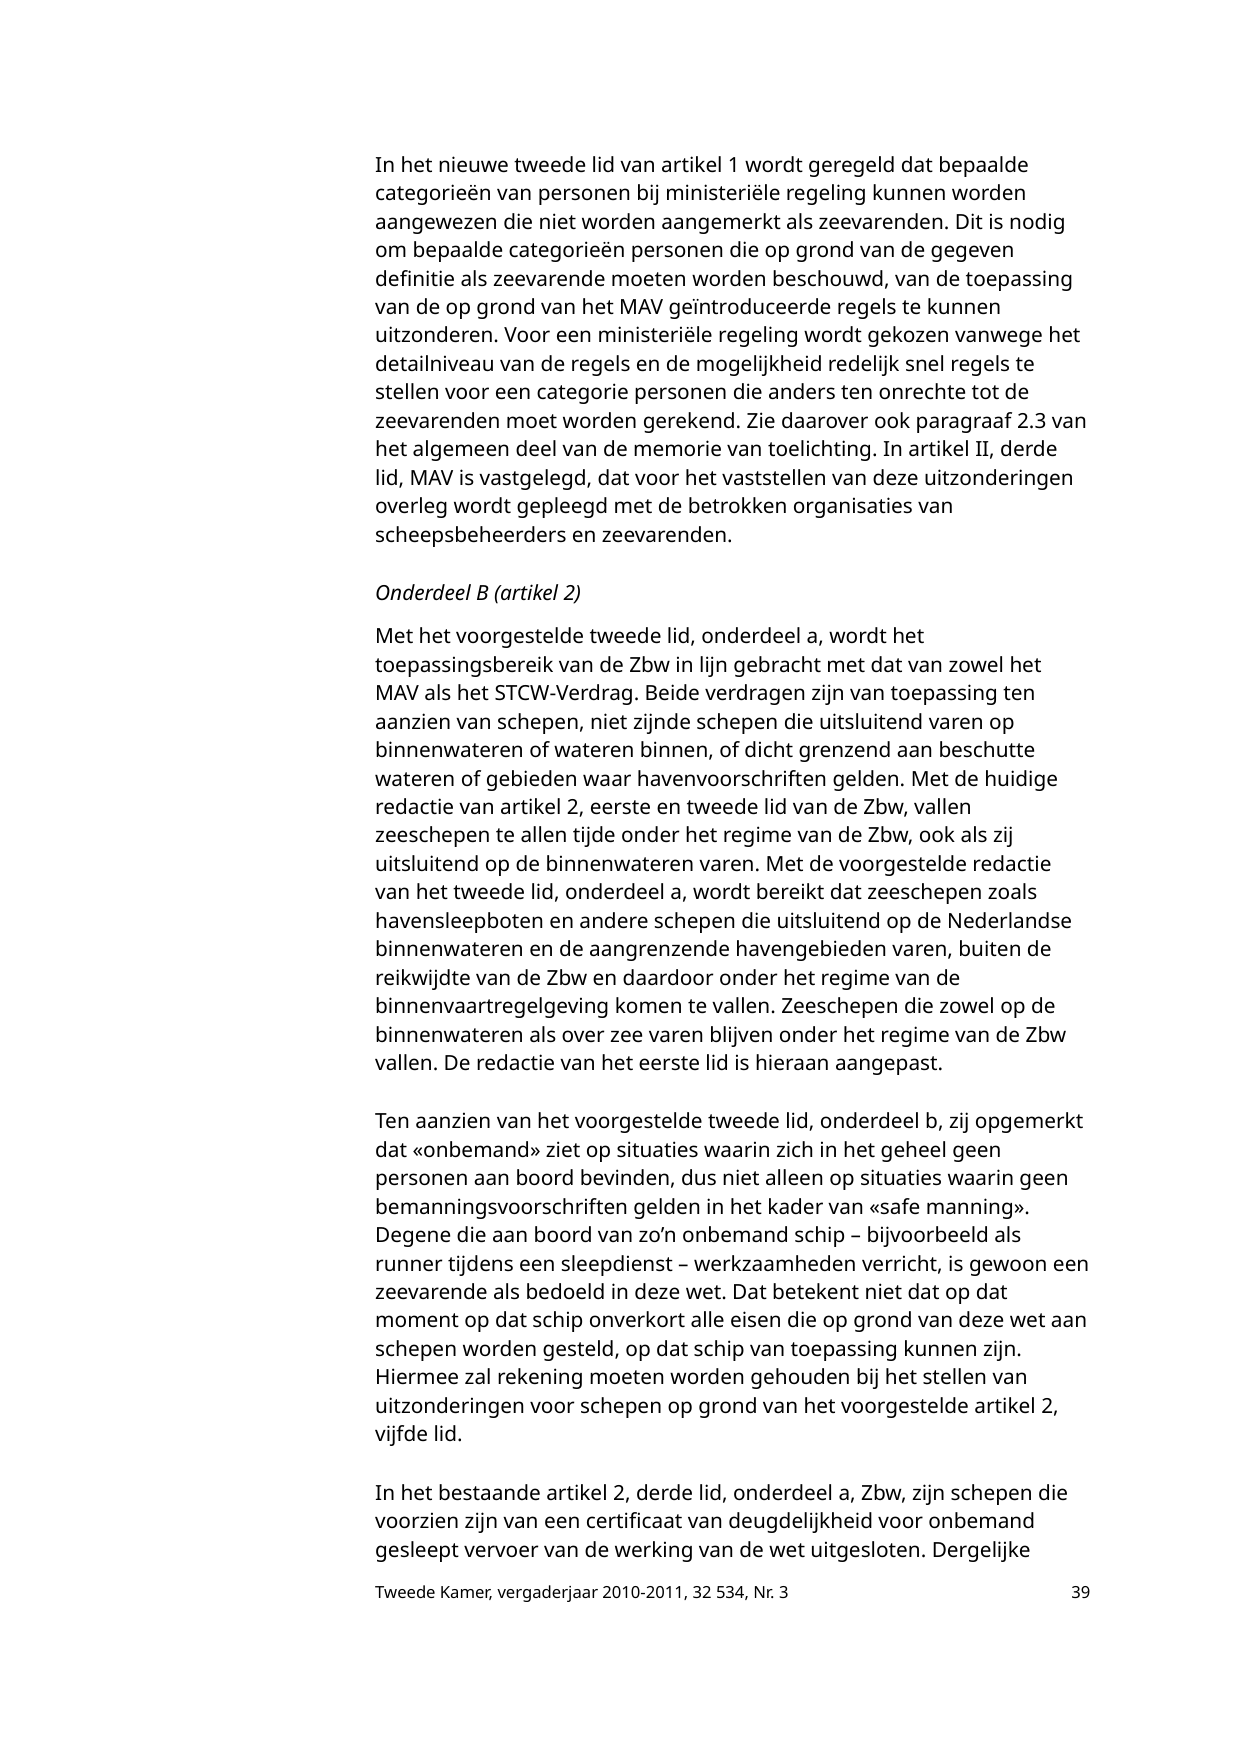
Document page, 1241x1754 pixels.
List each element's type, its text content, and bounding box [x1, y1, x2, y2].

text In het bestaande artikel 2, derde lid, onderdeel a, Zbw, zijn schepen die voorzien zijn van een certificaat van deugdelijkheid voor onbemand gesleept vervoer van de werking van de wet uitgesloten. Dergelijke [375, 1478, 1090, 1563]
text Ten aanzien van het voorgestelde tweede lid, onderdeel b, zij opgemerkt dat «onbemand» ziet op situaties waarin zich in het geheel geen personen aan boord bevinden, dus niet alleen op situaties waarin geen bemanningsvoorschriften gelden in het kader van «safe manning». Degene die aan boord van zo’n onbemand schip – bijvoorbeeld als runner tijdens een sleepdienst – werkzaamheden verricht, is gewoon een zeevarende als bedoeld in deze wet. Dat betekent niet dat op dat moment op dat schip onverkort alle eisen die op grond van deze wet aan schepen worden gesteld, op dat schip van toepassing kunnen zijn. Hiermee zal rekening moeten worden gehouden bij het stellen van uitzonderingen voor schepen op grond van het voorgestelde artikel 2, vijfde lid. [375, 1107, 1090, 1448]
text In het nieuwe tweede lid van artikel 1 wordt geregeld dat bepaalde categorieën van personen bij ministeriële regeling kunnen worden aangewezen die niet worden aangemerkt als zeevarenden. Dit is nodig om bepaalde categorieën personen die op grond van de gegeven definitie als zeevarende moeten worden beschouwd, van de toepassing van de op grond van het MAV geïntroduceerde regels te kunnen uitzonderen. Voor een ministeriële regeling wordt gekozen vanwege het detailniveau van de regels en de mogelijkheid redelijk snel regels te stellen voor een categorie personen die anders ten onrechte tot de zeevarenden moet worden gerekend. Zie daarover ook paragraaf 2.3 van het algemeen deel van de memorie van toelichting. In artikel II, derde lid, MAV is vastgelegd, dat voor het vaststellen van deze uitzonderingen overleg wordt gepleegd met de betrokken organisaties van scheepsbeheerders en zeevarenden. [375, 150, 1090, 548]
text Onderdeel B (artikel 2) [375, 578, 1090, 607]
text Met het voorgestelde tweede lid, onderdeel a, wordt het toepassingsbereik van de Zbw in lijn gebracht met dat van zowel het MAV als het STCW-Verdrag. Beide verdragen zijn van toepassing ten aanzien van schepen, niet zijnde schepen die uitsluitend varen op binnenwateren of wateren binnen, of dicht grenzend aan beschutte wateren of gebieden waar havenvoorschriften gelden. Met de huidige redactie van artikel 2, eerste en tweede lid van de Zbw, vallen zeeschepen te allen tijde onder het regime van de Zbw, ook als zij uitsluitend op de binnenwateren varen. Met de voorgestelde redactie van het tweede lid, onderdeel a, wordt bereikt dat zeeschepen zoals havensleepboten en andere schepen die uitsluitend op de Nederlandse binnenwateren en de aangrenzende havengebieden varen, buiten de reikwijdte van de Zbw en daardoor onder het regime van de binnenvaartregelgeving komen te vallen. Zeeschepen die zowel op de binnenwateren als over zee varen blijven onder het regime van de Zbw vallen. De redactie van het eerste lid is hieraan aangepast. [375, 622, 1090, 1077]
